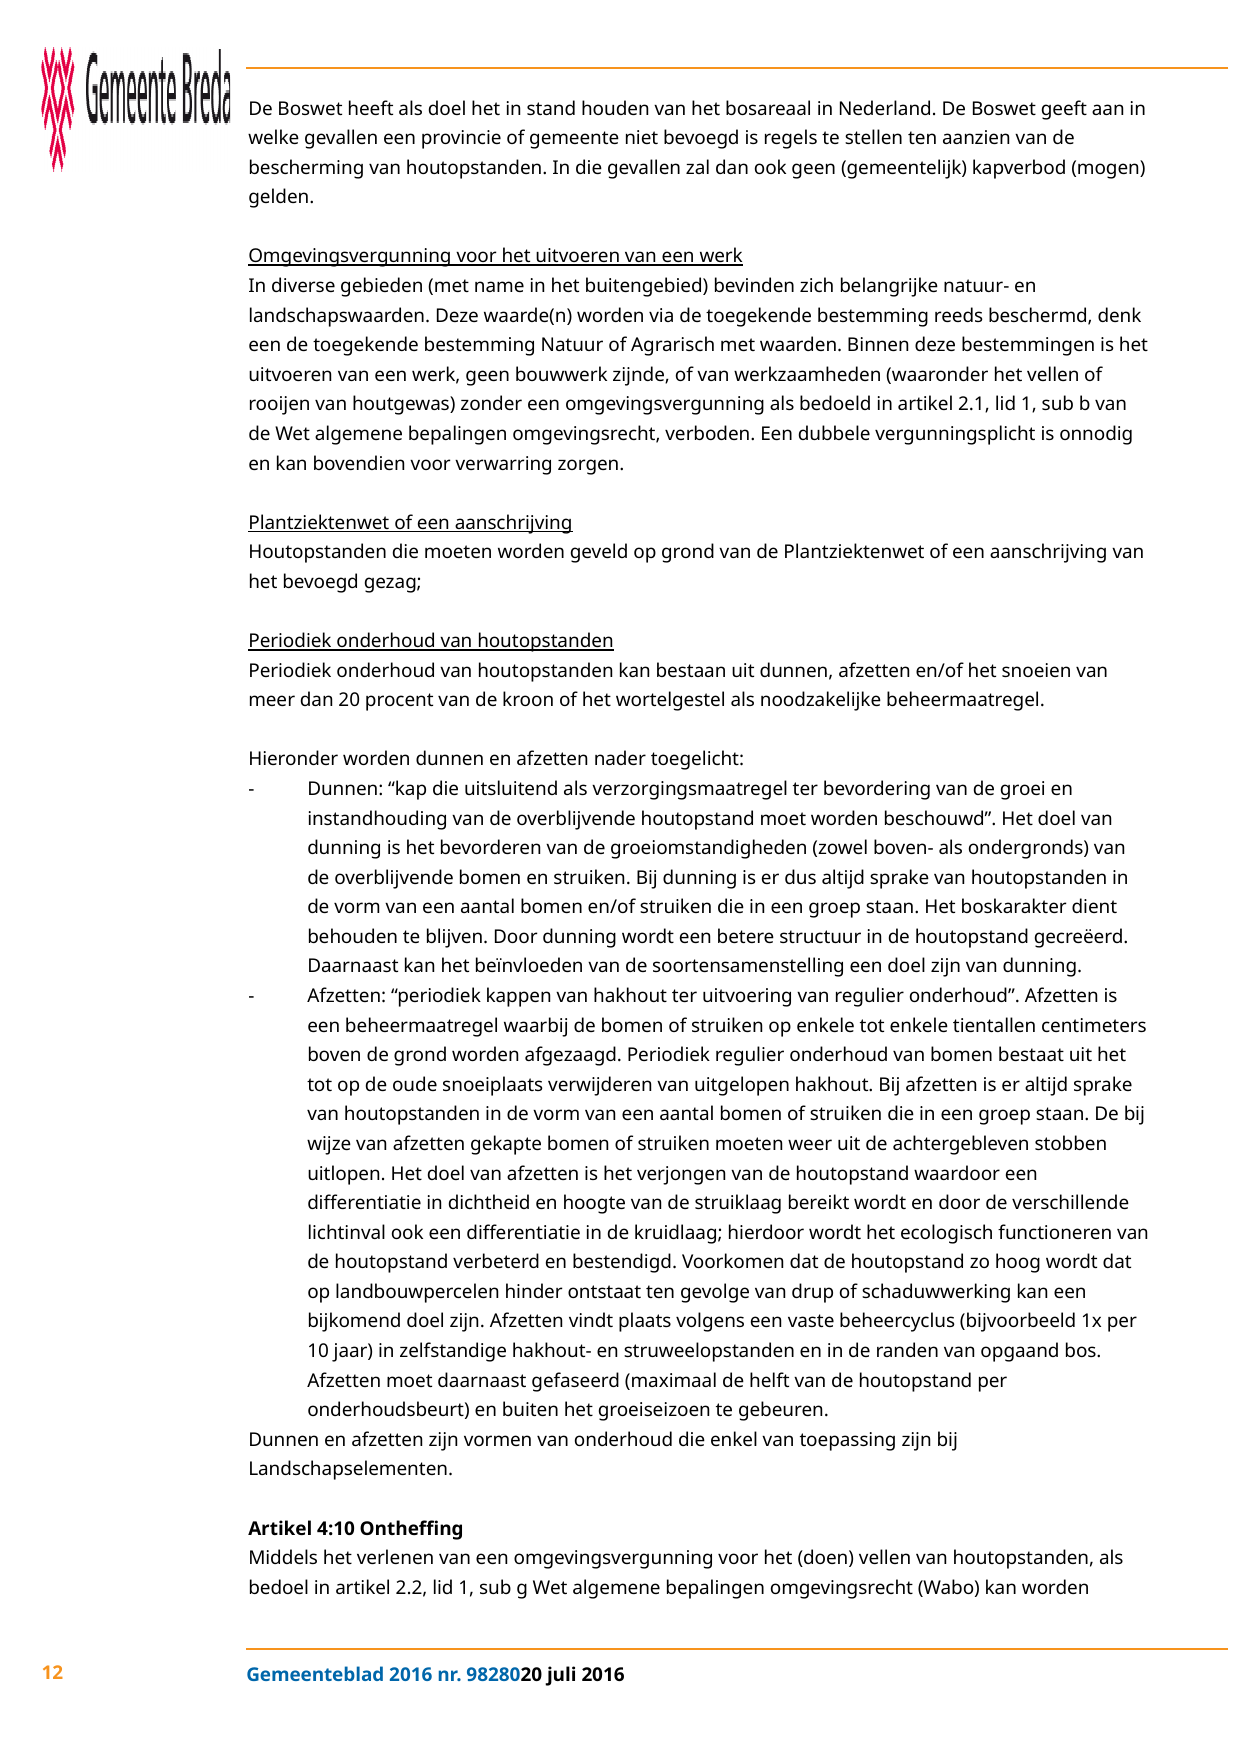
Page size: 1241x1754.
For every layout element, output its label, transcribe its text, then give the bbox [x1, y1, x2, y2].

picture [41, 47, 231, 172]
text De Boswet heeft als doel het in stand houden van het bosareaal in Nederland. De Boswet geeft aan in welke gevallen een provincie of gemeente niet bevoegd is regels te stellen ten aanzien van de bescherming van houtopstanden. In die gevallen zal dan ook geen (gemeentelijk) kapverbod (mogen) gelden. [248, 95, 1152, 209]
text Hieronder worden dunnen en afzetten nader toegelicht: [248, 746, 1152, 771]
text Artikel 4:10 Ontheffing [248, 1515, 1152, 1541]
text Dunnen en afzetten zijn vormen van onderhoud die enkel van toepassing zijn bij Landschapselementen. [248, 1426, 1152, 1481]
list Dunnen: “kap die uitsluitend als verzorgingsmaatregel ter bevordering van de groei en instandhouding van de overblijvende houtopstand moet worden beschouwd”. Het doel van dunning is het bevorderen van de groeiomstandigheden (zowel boven- als ondergronds) van de overblijvende bomen en struiken. Bij dunning is er dus altijd sprake van houtopstanden in de vorm van een aantal bomen en/of struiken die in een groep staan. Het boskarakter dient behouden te blijven. Door dunning wordt een betere structuur in de houtopstand gecreëerd. Daarnaast kan het beïnvloeden van de soortensamenstelling een doel zijn van dunning. [248, 775, 1152, 978]
text Houtopstanden die moeten worden geveld op grond van de Plantziektenwet of een aanschrijving van het bevoegd gezag; [248, 538, 1152, 594]
text Periodiek onderhoud van houtopstanden [248, 627, 1152, 653]
text Periodiek onderhoud van houtopstanden kan bestaan uit dunnen, afzetten en/of het snoeien van meer dan 20 procent van de kroon of het wortelgestel als noodzakelijke beheermaatregel. [248, 657, 1152, 712]
text In diverse gebieden (met name in het buitengebied) bevinden zich belangrijke natuur- en landschapswaarden. Deze waarde(n) worden via de toegekende bestemming reeds beschermd, denk een de toegekende bestemming Natuur of Agrarisch met waarden. Binnen deze bestemmingen is het uitvoeren van een werk, geen bouwwerk zijnde, of van werkzaamheden (waaronder het vellen of rooijen van houtgewas) zonder een omgevingsvergunning als bedoeld in artikel 2.1, lid 1, sub b van de Wet algemene bepalingen omgevingsrecht, verboden. Een dubbele vergunningsplicht is onnodig en kan bovendien voor verwarring zorgen. [248, 272, 1152, 476]
list Afzetten: “periodiek kappen van hakhout ter uitvoering van regulier onderhoud”. Afzetten is een beheermaatregel waarbij de bomen of struiken op enkele tot enkele tientallen centimeters boven de grond worden afgezaagd. Periodiek regulier onderhoud van bomen bestaat uit het tot op de oude snoeiplaats verwijderen van uitgelopen hakhout. Bij afzetten is er altijd sprake van houtopstanden in de vorm van een aantal bomen of struiken die in een groep staan. De bij wijze van afzetten gekapte bomen of struiken moeten weer uit de achtergebleven stobben uitlopen. Het doel van afzetten is het verjongen van de houtopstand waardoor een differentiatie in dichtheid en hoogte van de struiklaag bereikt wordt en door de verschillende lichtinval ook een differentiatie in de kruidlaag; hierdoor wordt het ecologisch functioneren van de houtopstand verbeterd en bestendigd. Voorkomen dat de houtopstand zo hoog wordt dat op landbouwpercelen hinder ontstaat ten gevolge van drup of schaduwwerking kan een bijkomend doel zijn. Afzetten vindt plaats volgens een vaste beheercyclus (bijvoorbeeld 1x per 10 jaar) in zelfstandige hakhout- en struweelopstanden en in de randen van opgaand bos. Afzetten moet daarnaast gefaseerd (maximaal de helft van de houtopstand per onderhoudsbeurt) en buiten het groeiseizoen te gebeuren. [248, 982, 1152, 1422]
text Omgevingsvergunning voor het uitvoeren van een werk [248, 243, 1152, 268]
text Middels het verlenen van een omgevingsvergunning voor het (doen) vellen van houtopstanden, als bedoel in artikel 2.2, lid 1, sub g Wet algemene bepalingen omgevingsrecht (Wabo) kan worden [248, 1544, 1152, 1600]
text Plantziektenwet of een aanschrijving [248, 509, 1152, 535]
